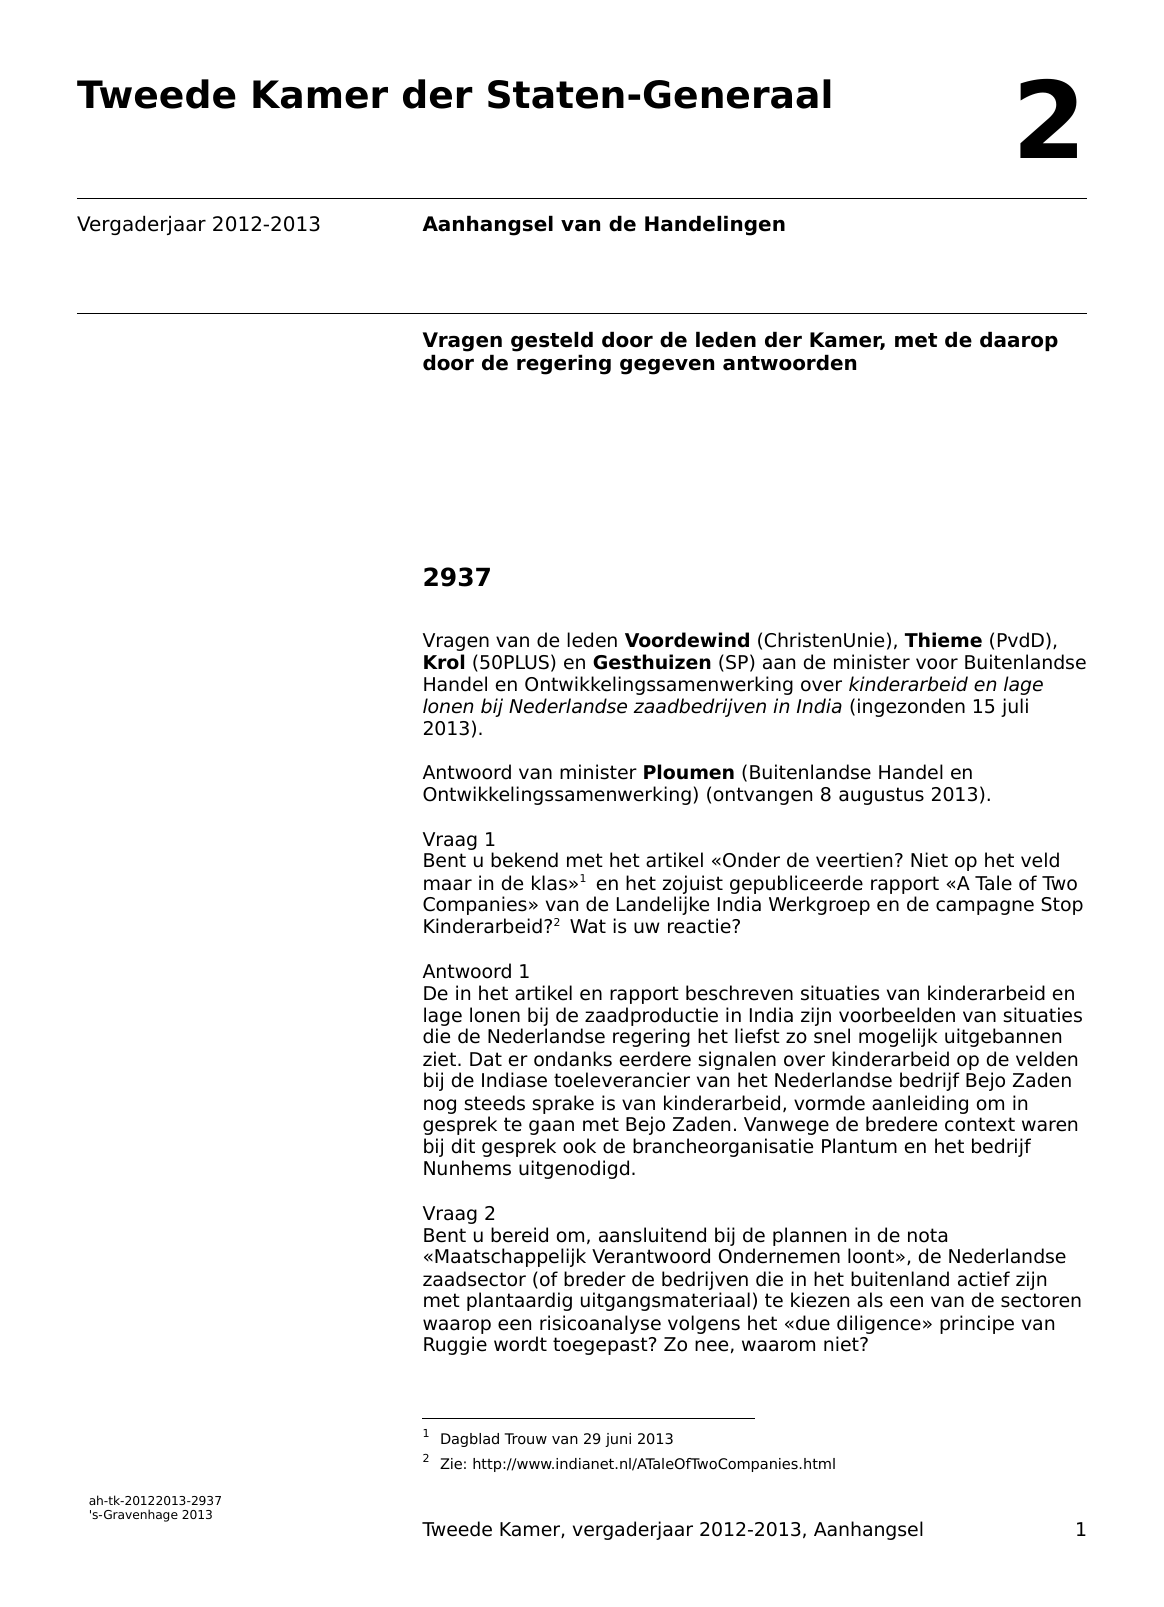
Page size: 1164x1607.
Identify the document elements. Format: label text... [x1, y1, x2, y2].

text Vraag 2 [422, 1202, 1087, 1224]
text Bent u bereid om, aansluitend bij de plannen in de nota «Maatschappelijk Verantwoord Ondernemen loont», de Nederlandse zaadsector (of breder de bedrijven die in het buitenland actief zijn met plantaardig uitgangsmateriaal) te kiezen als een van de sectoren waarop een risicoanalyse volgens het «due diligence» principe van Ruggie wordt toegepast? Zo nee, waarom niet? [422, 1224, 1087, 1356]
table_cell Vragen gesteld door de leden der Kamer, met de daarop door de regering gegeven antwoorden [422, 314, 1087, 375]
table_header 2 [886, 59, 1087, 198]
text 2937 [422, 563, 1087, 592]
text Antwoord van minister Ploumen (Buitenlandse Handel en Ontwikkelingssamenwerking) (ontvangen 8 augustus 2013). [422, 762, 1087, 806]
text 's-Gravenhage 2013 [88, 1508, 323, 1522]
text Vragen van de leden Voordewind (ChristenUnie), Thieme (PvdD), Krol (50PLUS) en Gesthuizen (SP) aan de minister voor Buitenlandse Handel en Ontwikkelingssamenwerking over kinderarbeid en lage lonen bij Nederlandse zaadbedrijven in India (ingezonden 15 juli 2013). [422, 630, 1087, 740]
text Vraag 1 [422, 828, 1087, 850]
table_cell [77, 314, 422, 375]
table_cell Vergaderjaar 2012-2013 [77, 199, 422, 313]
text De in het artikel en rapport beschreven situaties van kinderarbeid en lage lonen bij de zaadproductie in India zijn voorbeelden van situaties die de Nederlandse regering het liefst zo snel mogelijk uitgebannen ziet. Dat er ondanks eerdere signalen over kinderarbeid op de velden bij de Indiase toeleverancier van het Nederlandse bedrijf Bejo Zaden nog steeds sprake is van kinderarbeid, vormde aanleiding om in gesprek te gaan met Bejo Zaden. Vanwege de bredere context waren bij dit gesprek ook de brancheorganisatie Plantum en het bedrijf Nunhems uitgenodigd. [422, 982, 1087, 1180]
table_cell Aanhangsel van de Handelingen [422, 199, 1087, 313]
text Antwoord 1 [422, 961, 1087, 982]
text Zie: http://www.indianet.nl/ATaleOfTwoCompanies.html [422, 1452, 1087, 1474]
text Dagblad Trouw van 29 juni 2013 [422, 1427, 1087, 1449]
text ah-tk-20122013-2937 [88, 1494, 323, 1508]
text Bent u bekend met het artikel «Onder de veertien? Niet op het veld maar in de klas» en het zojuist gepubliceerde rapport «A Tale of Two Companies» van de Landelijke India Werkgroep en de campagne Stop Kinderarbeid? Wat is uw reactie? [422, 850, 1087, 938]
table_header Tweede Kamer der Staten-Generaal [77, 59, 886, 198]
